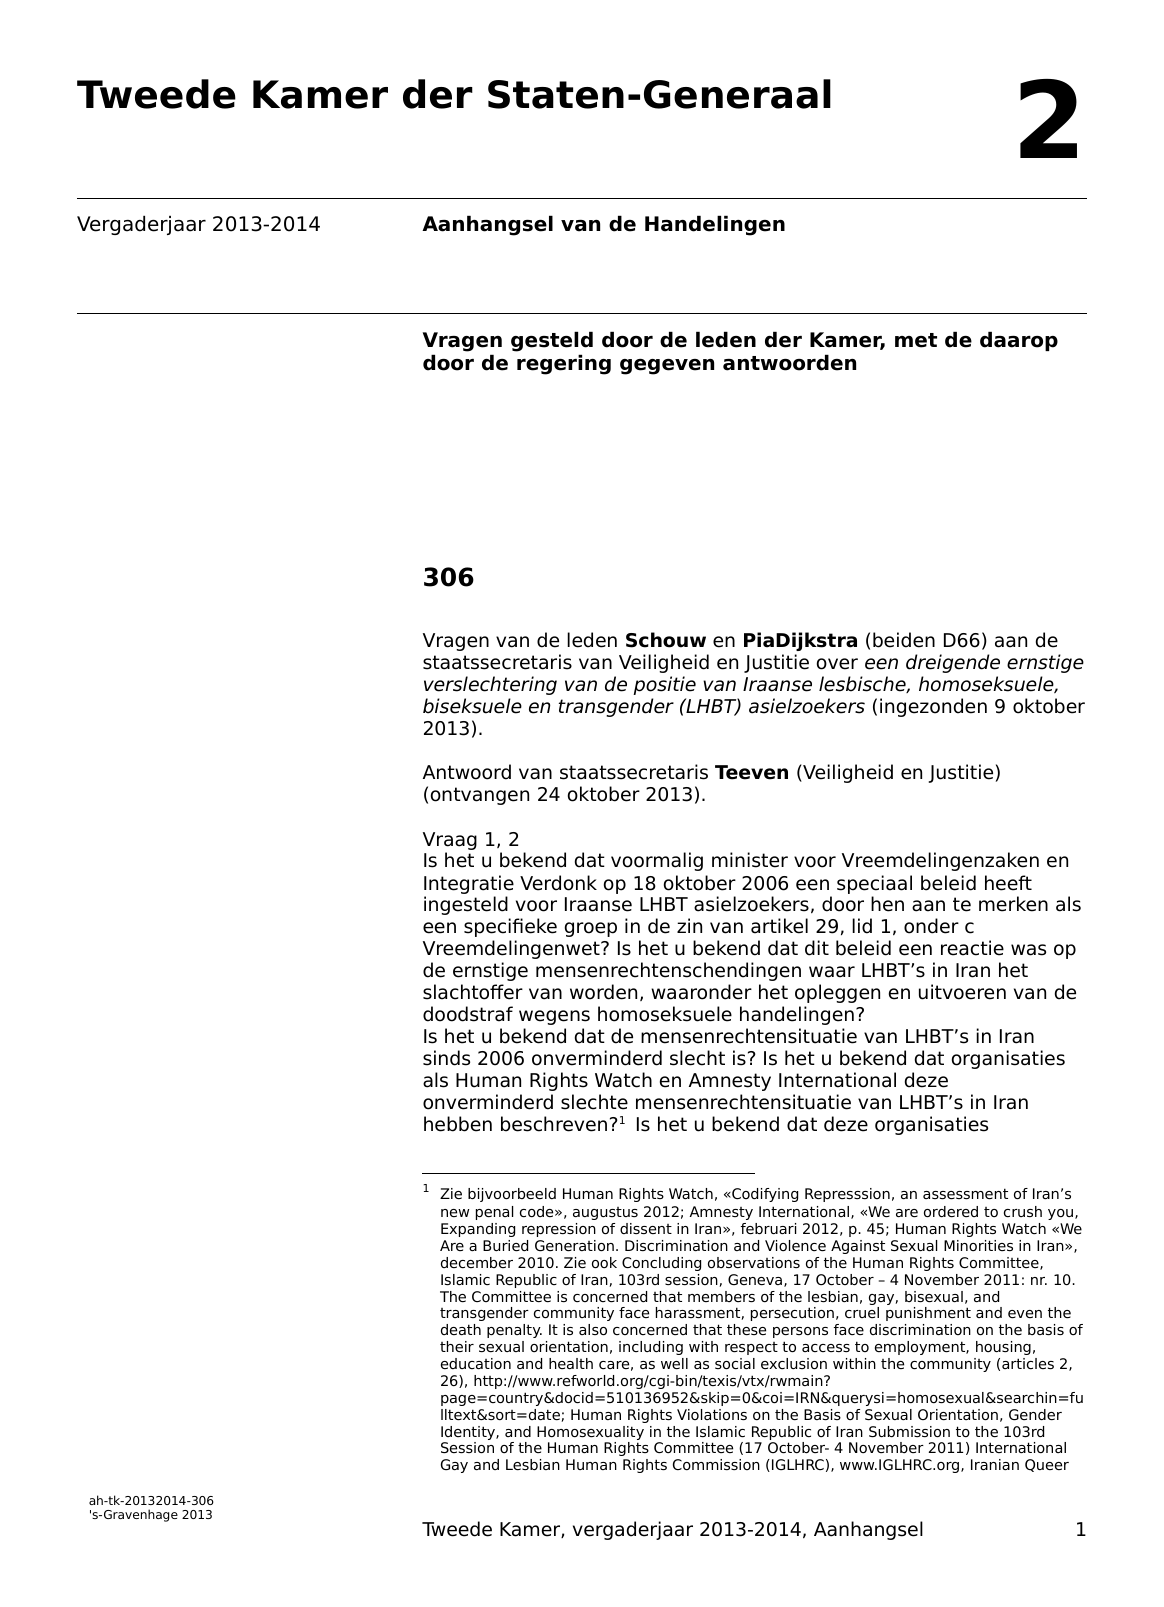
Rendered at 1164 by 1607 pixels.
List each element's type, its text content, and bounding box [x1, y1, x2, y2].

text Zie bijvoorbeeld Human Rights Watch, «Codifying Represssion, an assessment of Iran’s new penal code», augustus 2012; Amnesty International, «We are ordered to crush you, Expanding repression of dissent in Iran», februari 2012, p. 45; Human Rights Watch «We Are a Buried Generation. Discrimination and Violence Against Sexual Minorities in Iran», december 2010. Zie ook Concluding observations of the Human Rights Committee, Islamic Republic of Iran, 103rd session, Geneva, 17 October – 4 November 2011: nr. 10. The Committee is concerned that members of the lesbian, gay, bisexual, and transgender community face harassment, persecution, cruel punishment and even the death penalty. It is also concerned that these persons face discrimination on the basis of their sexual orientation, including with respect to access to employment, housing, education and health care, as well as social exclusion within the community (articles 2, 26), http://www.refworld.org/cgi-bin/texis/vtx/rwmain?page=country&docid=510136952&skip=0&coi=IRN&querysi=homosexual&searchin=fulltext&sort=date; Human Rights Violations on the Basis of Sexual Orientation, Gender Identity, and Homosexuality in the Islamic Republic of Iran Submission to the 103rd Session of the Human Rights Committee (17 October- 4 November 2011) International Gay and Lesbian Human Rights Commission (IGLHRC), www.IGLHRC.org, Iranian Queer [422, 1182, 1087, 1474]
table_header Tweede Kamer der Staten-Generaal [77, 59, 886, 198]
text Vragen van de leden Schouw en PiaDijkstra (beiden D66) aan de staatssecretaris van Veiligheid en Justitie over een dreigende ernstige verslechtering van de positie van Iraanse lesbische, homoseksuele, biseksuele en transgender (LHBT) asielzoekers (ingezonden 9 oktober 2013). [422, 630, 1087, 740]
table_cell Vergaderjaar 2013-2014 [77, 199, 422, 313]
text ah-tk-20132014-306 [88, 1494, 323, 1508]
text Antwoord van staatssecretaris Teeven (Veiligheid en Justitie) (ontvangen 24 oktober 2013). [422, 762, 1087, 806]
table_cell [77, 314, 422, 375]
text Is het u bekend dat voormalig minister voor Vreemdelingenzaken en Integratie Verdonk op 18 oktober 2006 een speciaal beleid heeft ingesteld voor Iraanse LHBT asielzoekers, door hen aan te merken als een specifieke groep in de zin van artikel 29, lid 1, onder c Vreemdelingenwet? Is het u bekend dat dit beleid een reactie was op de ernstige mensenrechtenschendingen waar LHBT’s in Iran het slachtoffer van worden, waaronder het opleggen en uitvoeren van de doodstraf wegens homoseksuele handelingen? [422, 850, 1087, 1026]
text 's-Gravenhage 2013 [88, 1508, 323, 1522]
table_header 2 [886, 59, 1087, 198]
text 306 [422, 563, 1087, 592]
text Is het u bekend dat de mensenrechtensituatie van LHBT’s in Iran sinds 2006 onverminderd slecht is? Is het u bekend dat organisaties als Human Rights Watch en Amnesty International deze onverminderd slechte mensenrechtensituatie van LHBT’s in Iran hebben beschreven? Is het u bekend dat deze organisaties [422, 1026, 1087, 1136]
text Vraag 1, 2 [422, 828, 1087, 850]
table_cell Aanhangsel van de Handelingen [422, 199, 1087, 313]
table_cell Vragen gesteld door de leden der Kamer, met de daarop door de regering gegeven antwoorden [422, 314, 1087, 375]
